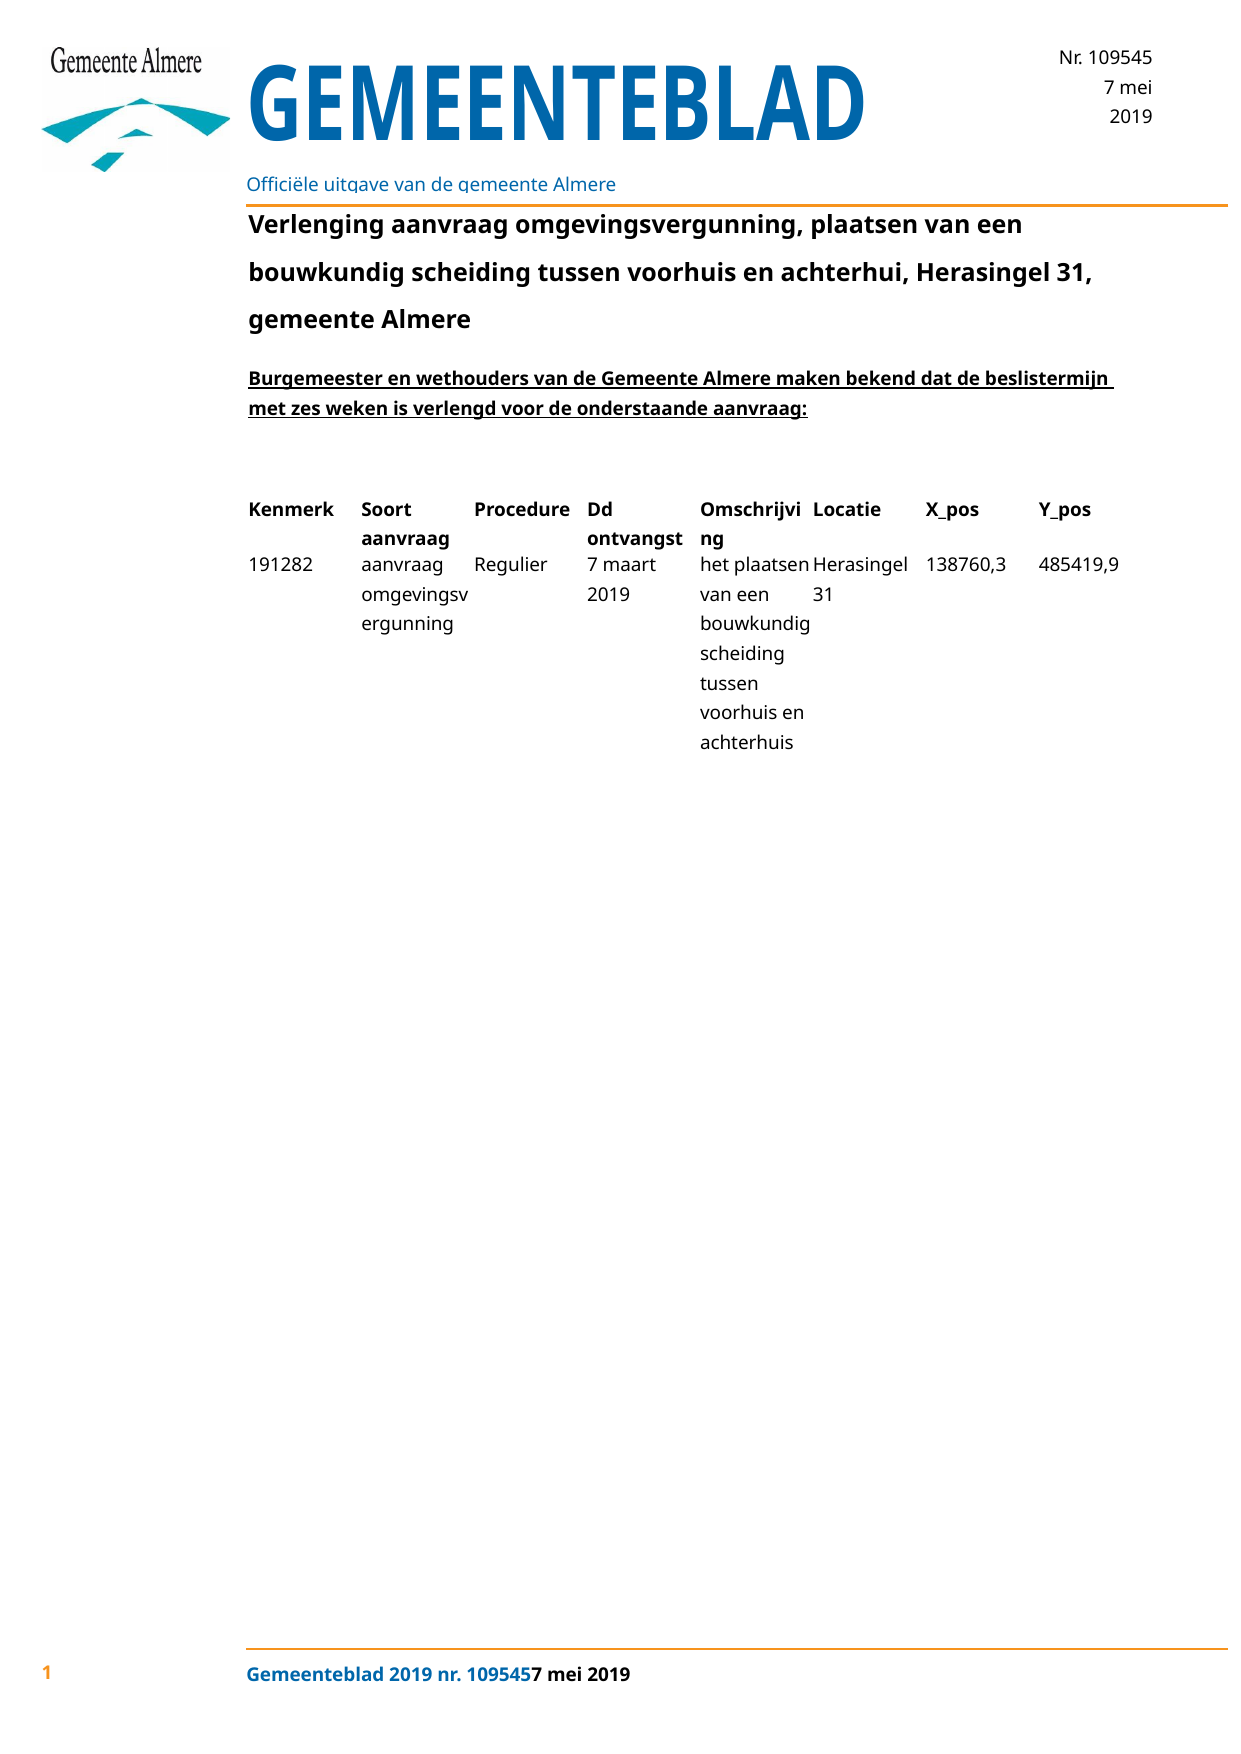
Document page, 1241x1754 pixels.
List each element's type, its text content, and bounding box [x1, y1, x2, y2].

table_cell 485419,9 [1039, 551, 1152, 754]
table_cell 7 maart 2019 [587, 551, 700, 754]
table_cell het plaatsen van een bouwkundig scheiding tussen voorhuis en achterhuis [700, 551, 813, 754]
table_header Dd ontvangst [587, 496, 700, 551]
text Burgemeester en wethouders van de Gemeente Almere maken bekend dat de beslistermijn met zes weken is verlengd voor de onderstaande aanvraag: [248, 366, 1152, 421]
text Verlenging aanvraag omgevingsvergunning, plaatsen van een bouwkundig scheiding tussen voorhuis en achterhui, Herasingel 31, gemeente Almere [248, 207, 1152, 336]
table_cell Regulier [474, 551, 587, 754]
table_header X_pos [926, 496, 1038, 551]
table_header Procedure [474, 496, 587, 551]
table_header Kenmerk [248, 496, 361, 551]
table_header Locatie [813, 496, 926, 551]
table_cell 138760,3 [926, 551, 1038, 754]
table_cell 191282 [248, 551, 361, 754]
table_header Omschrijving [700, 496, 813, 551]
table_header Soort aanvraag [361, 496, 474, 551]
table_cell aanvraag omgevingsvergunning [361, 551, 474, 754]
table_header Y_pos [1039, 496, 1152, 551]
picture [41, 47, 231, 172]
table_cell Herasingel 31 [813, 551, 926, 754]
